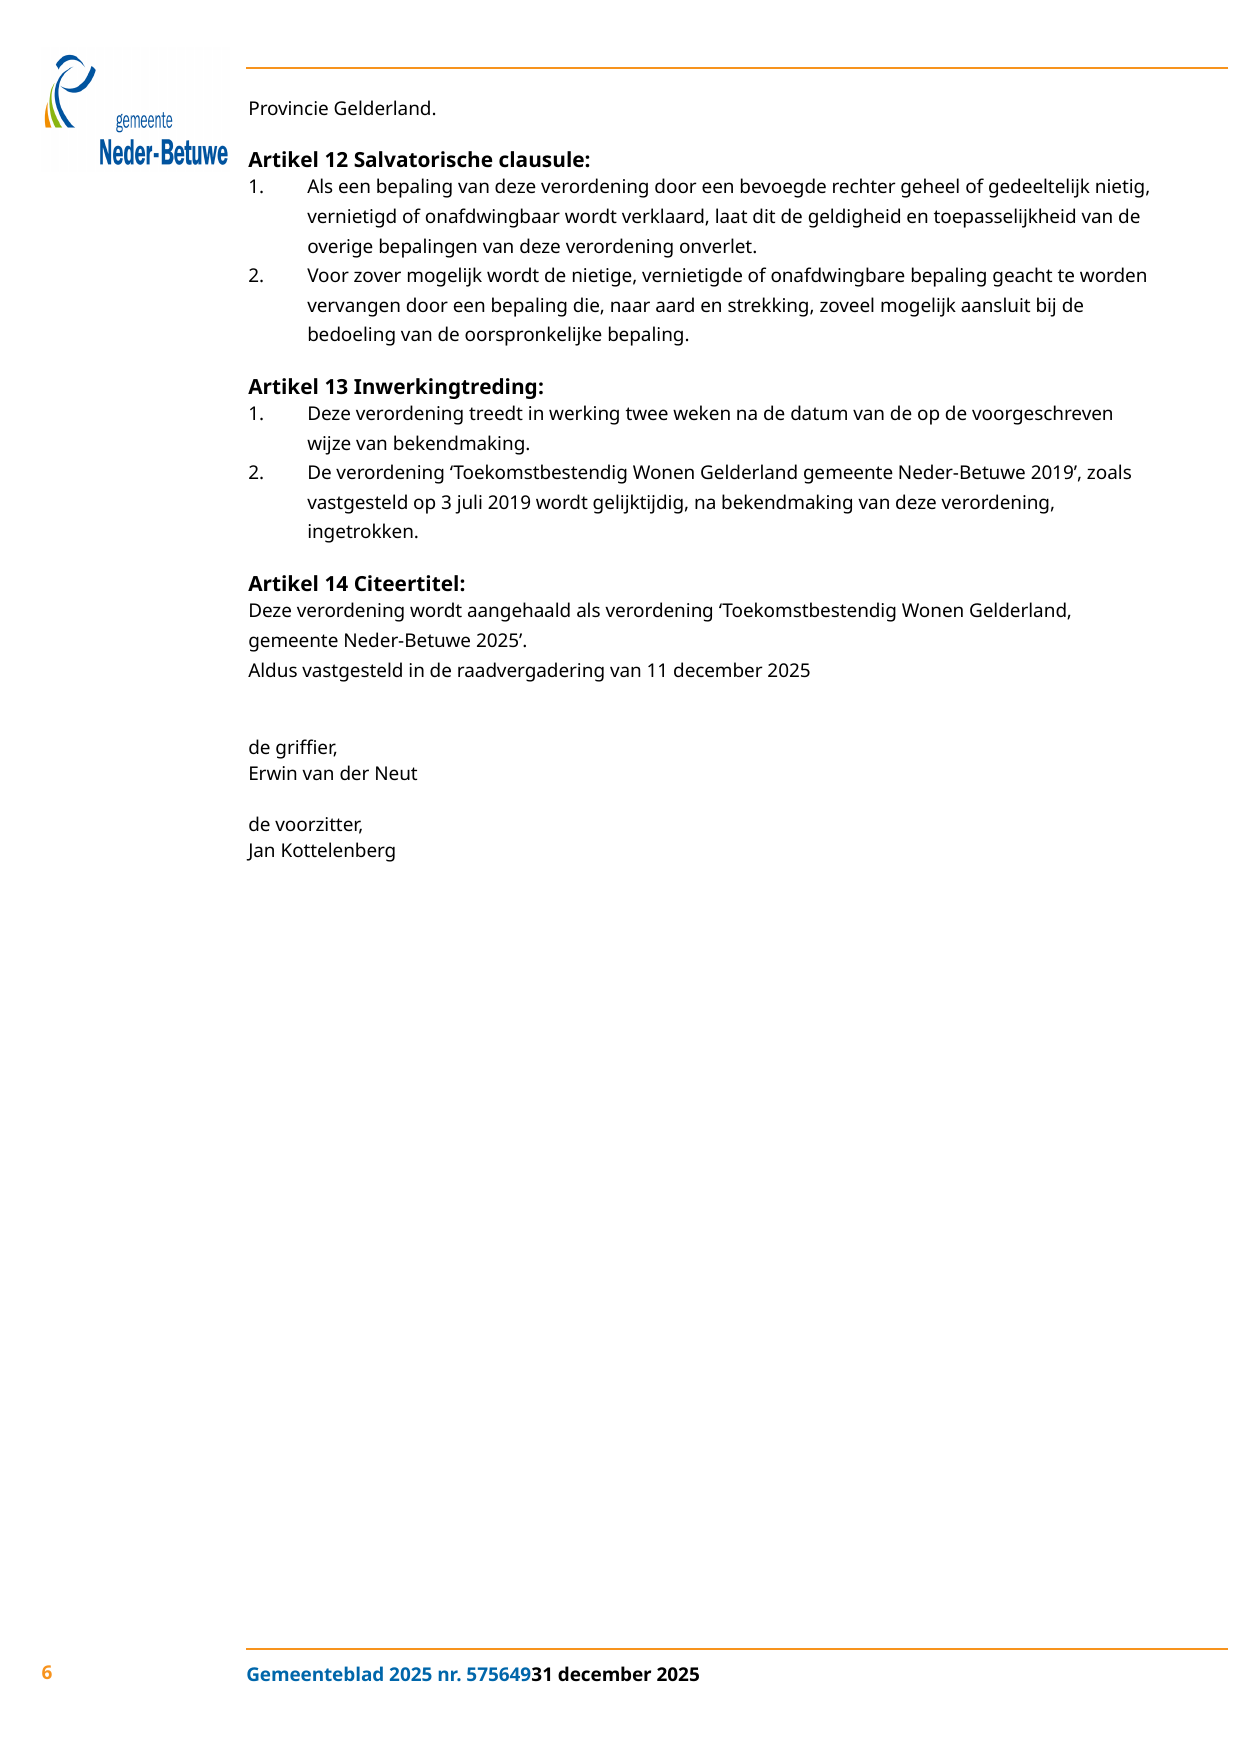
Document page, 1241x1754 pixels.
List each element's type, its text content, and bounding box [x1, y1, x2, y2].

text Artikel 14 Citeertitel: [248, 569, 1152, 598]
list Als een bepaling van deze verordening door een bevoegde rechter geheel of gedeeltelijk nietig, vernietigd of onafdwingbaar wordt verklaard, laat dit de geldigheid en toepasselijkheid van de overige bepalingen van deze verordening onverlet. [248, 174, 1152, 258]
picture [41, 47, 231, 172]
text Artikel 13 Inwerkingtreding: [248, 372, 1152, 400]
text Deze verordening wordt aangehaald als verordening ‘Toekomstbestendig Wonen Gelderland, gemeente Neder-Betuwe 2025’. [248, 598, 1152, 653]
text Aldus vastgesteld in de raadvergadering van 11 december 2025 [248, 657, 1152, 682]
text Artikel 12 Salvatorische clausule: [248, 145, 1152, 174]
text Provincie Gelderland. [248, 95, 1152, 121]
text Jan Kottelenberg [248, 837, 1152, 863]
text de voorzitter, [248, 811, 1152, 837]
text de griffier, [248, 734, 1152, 760]
list Voor zover mogelijk wordt de nietige, vernietigde of onafdwingbare bepaling geacht te worden vervangen door een bepaling die, naar aard en strekking, zoveel mogelijk aansluit bij de bedoeling van de oorspronkelijke bepaling. [248, 262, 1152, 347]
list De verordening ‘Toekomstbestendig Wonen Gelderland gemeente Neder-Betuwe 2019’, zoals vastgesteld op 3 juli 2019 wordt gelijktijdig, na bekendmaking van deze verordening, ingetrokken. [248, 459, 1152, 544]
list Deze verordening treedt in werking twee weken na de datum van de op de voorgeschreven wijze van bekendmaking. [248, 400, 1152, 456]
text Erwin van der Neut [248, 760, 1152, 785]
